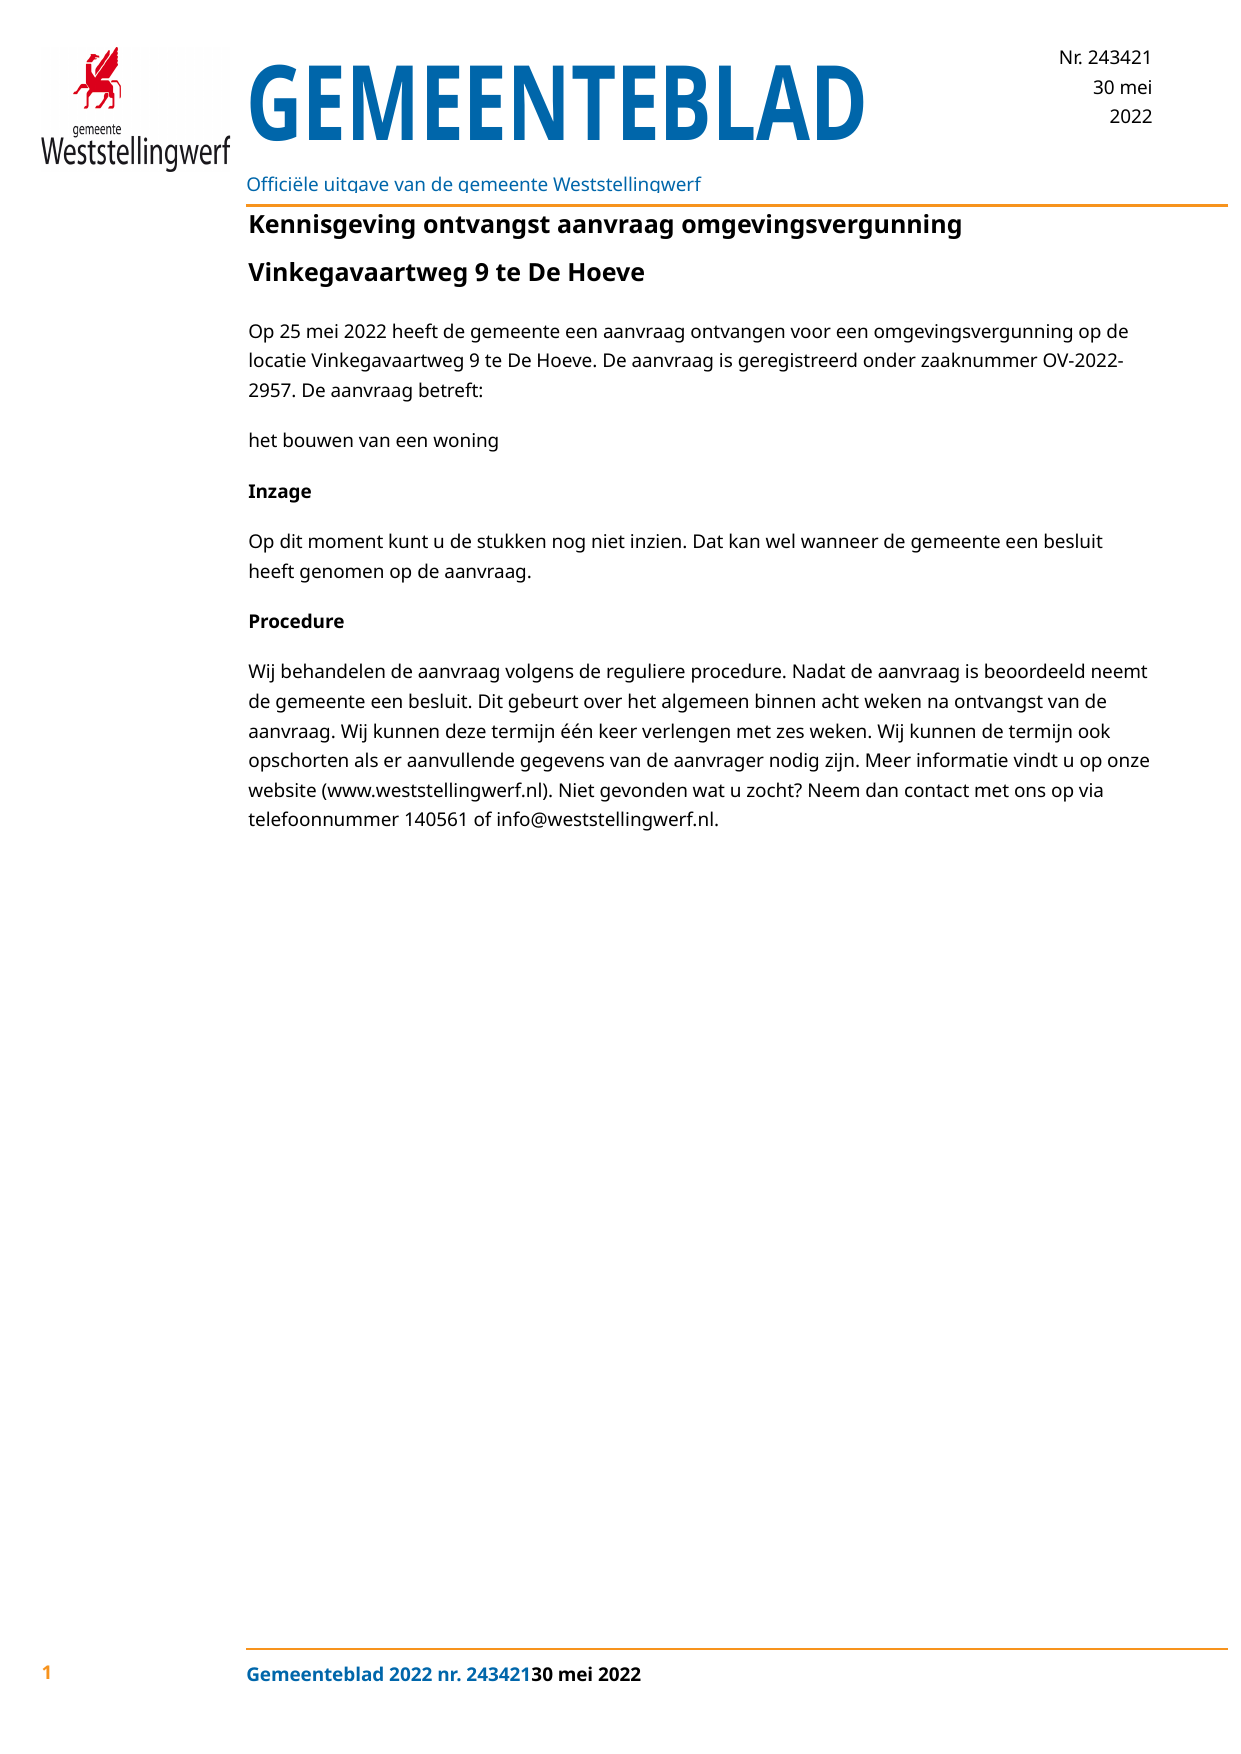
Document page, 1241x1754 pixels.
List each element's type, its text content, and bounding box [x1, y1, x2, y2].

text Wij behandelen de aanvraag volgens de reguliere procedure. Nadat de aanvraag is beoordeeld neemt de gemeente een besluit. Dit gebeurt over het algemeen binnen acht weken na ontvangst van de aanvraag. Wij kunnen deze termijn één keer verlengen met zes weken. Wij kunnen de termijn ook opschorten als er aanvullende gegevens van de aanvrager nodig zijn. Meer informatie vindt u op onze website (www.weststellingwerf.nl). Niet gevonden wat u zocht? Neem dan contact met ons op via telefoonnummer 140561 of info@weststellingwerf.nl. [248, 659, 1152, 832]
text Kennisgeving ontvangst aanvraag omgevingsvergunning Vinkegavaartweg 9 te De Hoeve [248, 207, 1152, 288]
text het bouwen van een woning [248, 427, 1152, 453]
text Inzage [248, 478, 1152, 504]
picture [41, 47, 231, 172]
text Op 25 mei 2022 heeft de gemeente een aanvraag ontvangen voor een omgevingsvergunning op de locatie Vinkegavaartweg 9 te De Hoeve. De aanvraag is geregistreerd onder zaaknummer OV-2022-2957. De aanvraag betreft: [248, 318, 1152, 403]
text Procedure [248, 608, 1152, 634]
text Op dit moment kunt u de stukken nog niet inzien. Dat kan wel wanneer de gemeente een besluit heeft genomen op de aanvraag. [248, 528, 1152, 584]
